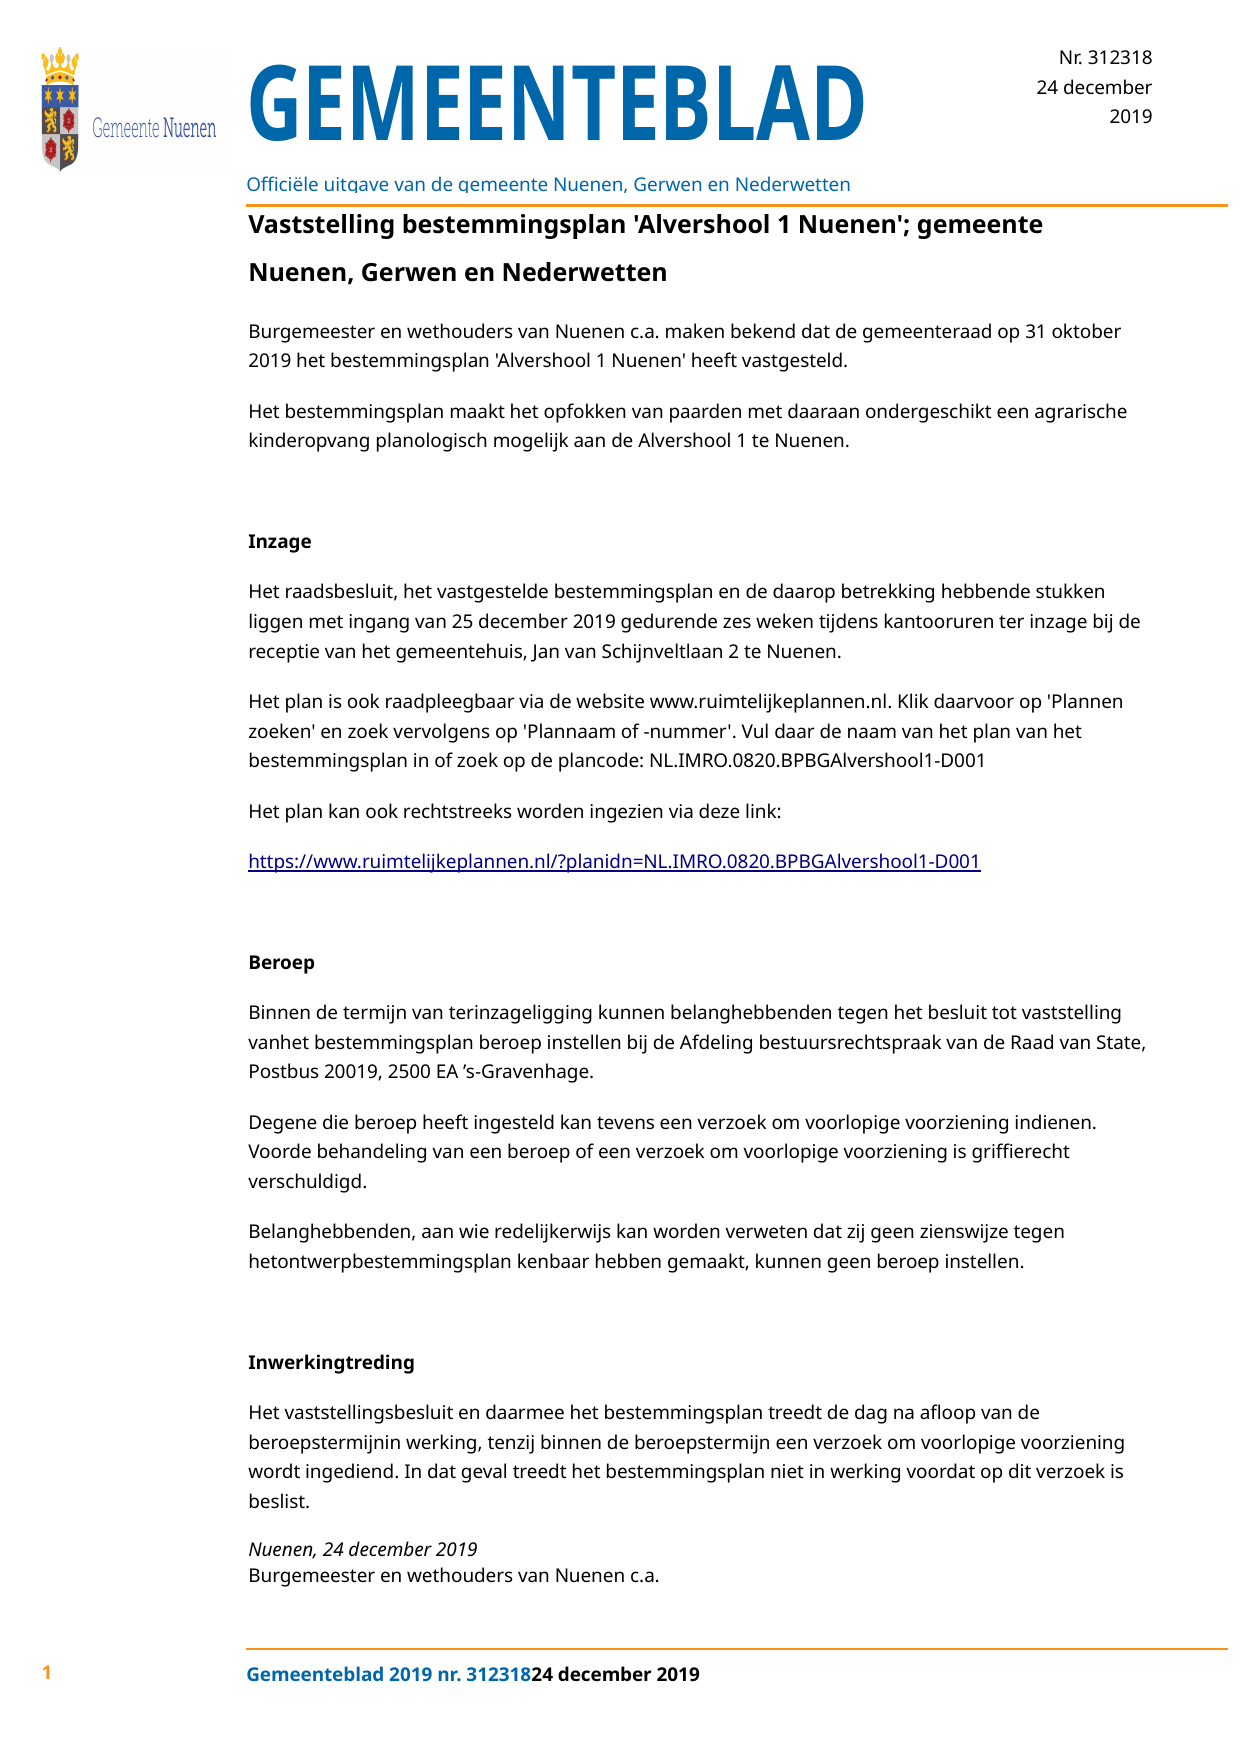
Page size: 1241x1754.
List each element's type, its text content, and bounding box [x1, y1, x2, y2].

text Degene die beroep heeft ingesteld kan tevens een verzoek om voorlopige voorziening indienen. Voorde behandeling van een beroep of een verzoek om voorlopige voorziening is griffierecht verschuldigd. [248, 1109, 1152, 1194]
text https://www.ruimtelijkeplannen.nl/?planidn=NL.IMRO.0820.BPBGAlvershool1-D001 [248, 848, 1152, 874]
text Belanghebbenden, aan wie redelijkerwijs kan worden verweten dat zij geen zienswijze tegen hetontwerpbestemmingsplan kenbaar hebben gemaakt, kunnen geen beroep instellen. [248, 1219, 1152, 1274]
text Het bestemmingsplan maakt het opfokken van paarden met daaraan ondergeschikt een agrarische kinderopvang planologisch mogelijk aan de Alvershool 1 te Nuenen. [248, 398, 1152, 453]
text Het raadsbesluit, het vastgestelde bestemmingsplan en de daarop betrekking hebbende stukken liggen met ingang van 25 december 2019 gedurende zes weken tijdens kantooruren ter inzage bij de receptie van het gemeentehuis, Jan van Schijnveltlaan 2 te Nuenen. [248, 579, 1152, 664]
text Het plan is ook raadpleegbaar via de website www.ruimtelijkeplannen.nl. Klik daarvoor op 'Plannen zoeken' en zoek vervolgens op 'Plannaam of -nummer'. Vul daar de naam van het plan van het bestemmingsplan in of zoek op de plancode: NL.IMRO.0820.BPBGAlvershool1-D001 [248, 688, 1152, 773]
text Beroep [248, 949, 1152, 975]
text Burgemeester en wethouders van Nuenen c.a. maken bekend dat de gemeenteraad op 31 oktober 2019 het bestemmingsplan 'Alvershool 1 Nuenen' heeft vastgesteld. [248, 318, 1152, 373]
picture [41, 47, 231, 172]
text Het plan kan ook rechtstreeks worden ingezien via deze link: [248, 798, 1152, 824]
text Nuenen, 24 december 2019 [248, 1536, 1152, 1562]
text Binnen de termijn van terinzageligging kunnen belanghebbenden tegen het besluit tot vaststelling vanhet bestemmingsplan beroep instellen bij de Afdeling bestuursrechtspraak van de Raad van State, Postbus 20019, 2500 EA ’s-Gravenhage. [248, 999, 1152, 1084]
text Inzage [248, 528, 1152, 554]
text Inwerkingtreding [248, 1349, 1152, 1375]
text Burgemeester en wethouders van Nuenen c.a. [248, 1562, 1152, 1588]
text Het vaststellingsbesluit en daarmee het bestemmingsplan treedt de dag na afloop van de beroepstermijnin werking, tenzij binnen de beroepstermijn een verzoek om voorlopige voorziening wordt ingediend. In dat geval treedt het bestemmingsplan niet in werking voordat op dit verzoek is beslist. [248, 1399, 1152, 1514]
text Vaststelling bestemmingsplan 'Alvershool 1 Nuenen'; gemeente Nuenen, Gerwen en Nederwetten [248, 207, 1152, 288]
